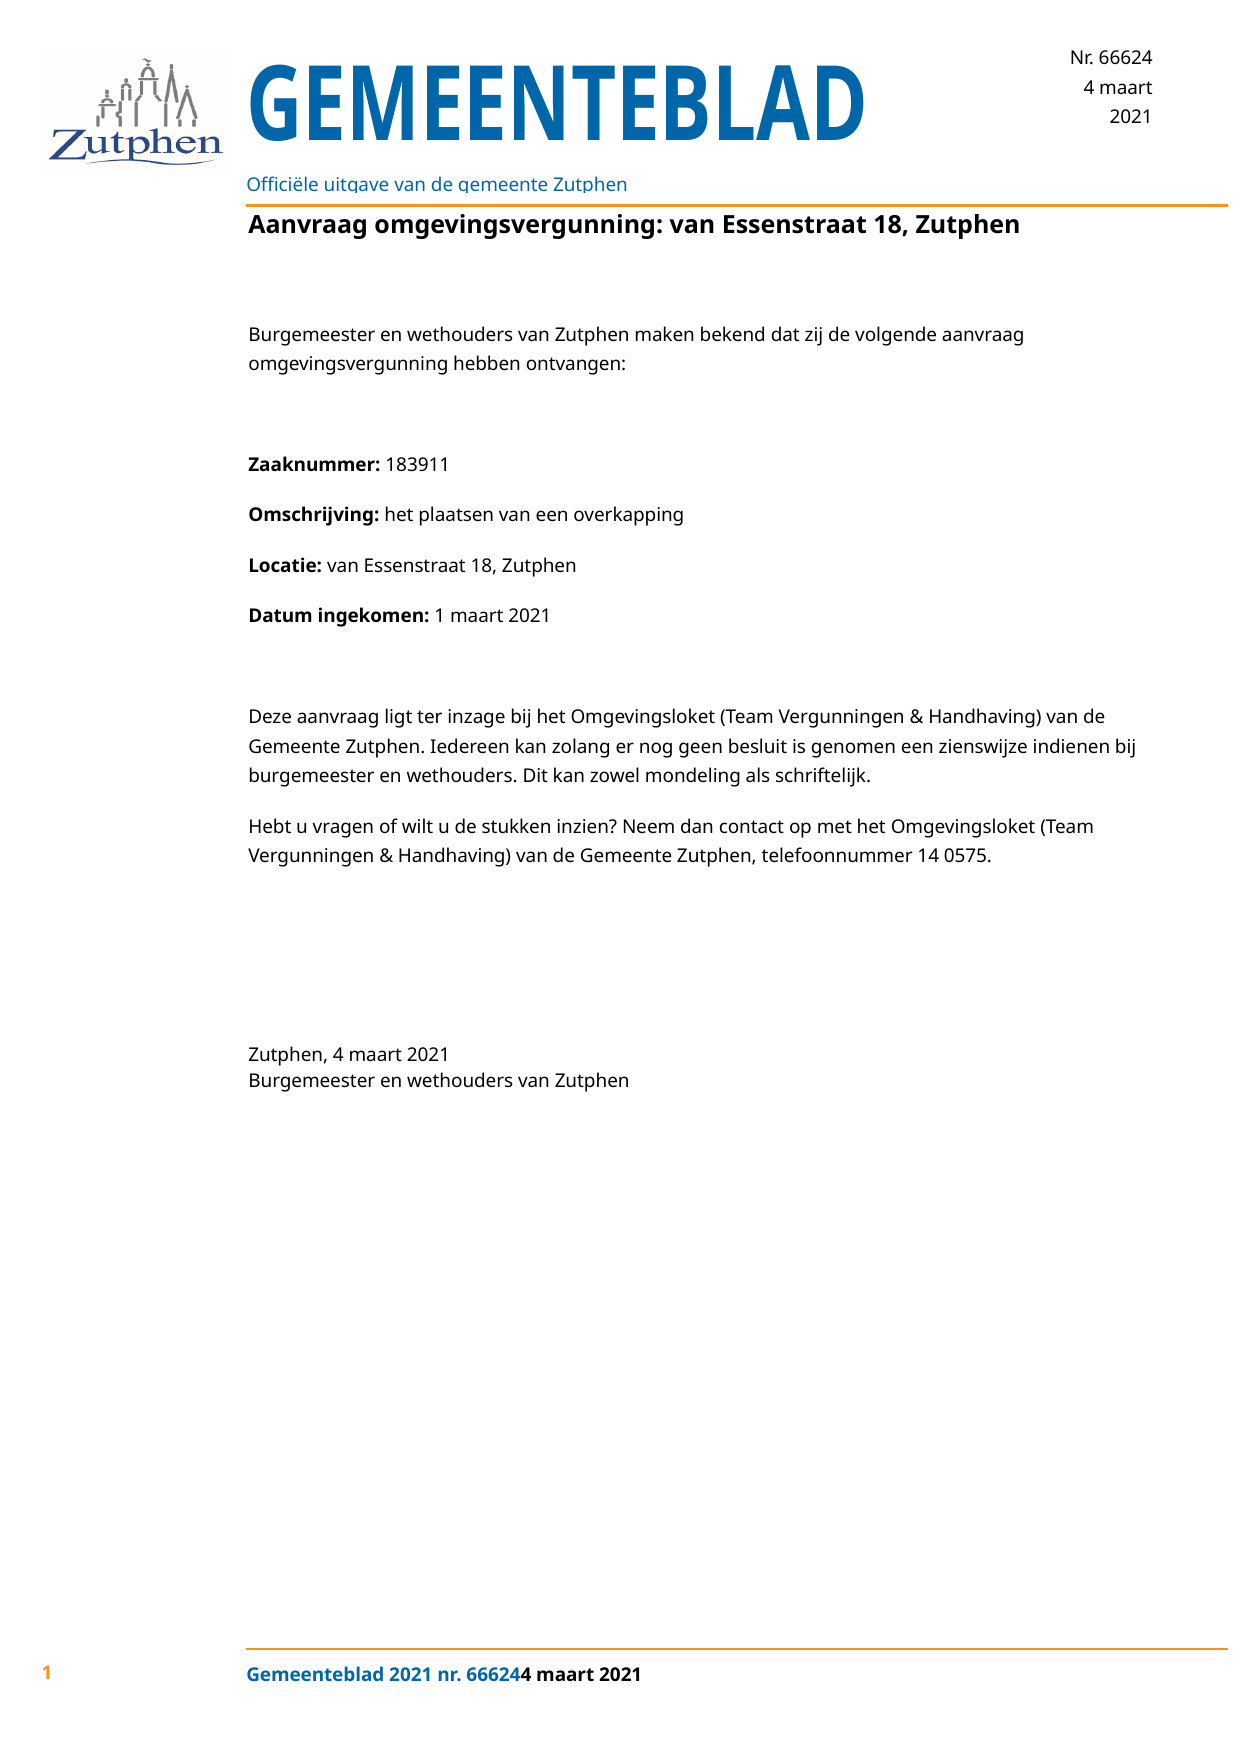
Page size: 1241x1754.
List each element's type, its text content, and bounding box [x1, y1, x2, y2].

picture [41, 47, 231, 172]
text Aanvraag omgevingsvergunning: van Essenstraat 18, Zutphen [248, 207, 1152, 241]
text Hebt u vragen of wilt u de stukken inzien? Neem dan contact op met het Omgevingsloket (Team Vergunningen & Handhaving) van de Gemeente Zutphen, telefoonnummer 14 0575. [248, 813, 1152, 868]
text Zaaknummer: 183911 [248, 451, 1152, 477]
text Burgemeester en wethouders van Zutphen [248, 1067, 1152, 1093]
text Locatie: van Essenstraat 18, Zutphen [248, 552, 1152, 578]
text Datum ingekomen: 1 maart 2021 [248, 602, 1152, 628]
text Deze aanvraag ligt ter inzage bij het Omgevingsloket (Team Vergunningen & Handhaving) van de Gemeente Zutphen. Iedereen kan zolang er nog geen besluit is genomen een zienswijze indienen bij burgemeester en wethouders. Dit kan zowel mondeling als schriftelijk. [248, 703, 1152, 788]
text Burgemeester en wethouders van Zutphen maken bekend dat zij de volgende aanvraag omgevingsvergunning hebben ontvangen: [248, 321, 1152, 376]
text Omschrijving: het plaatsen van een overkapping [248, 502, 1152, 527]
text Zutphen, 4 maart 2021 [248, 1041, 1152, 1067]
